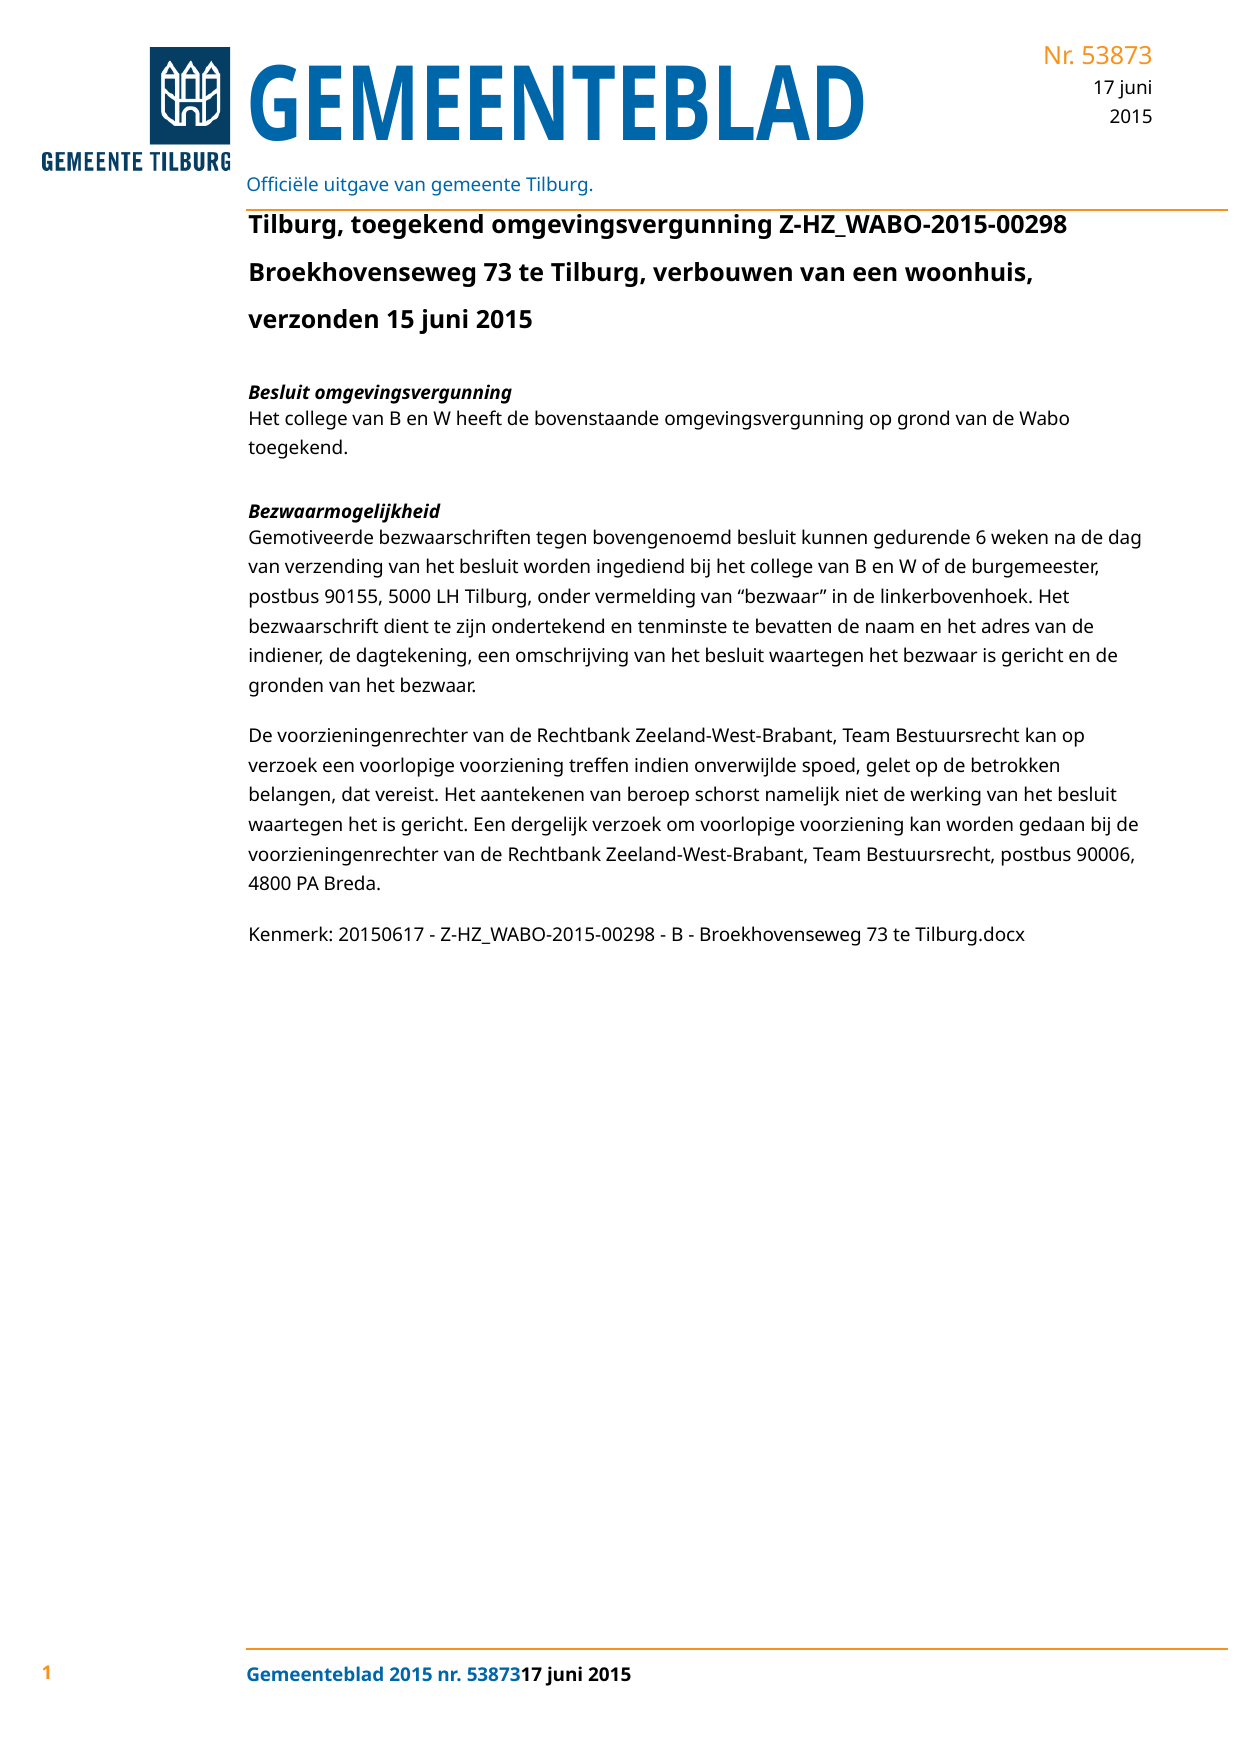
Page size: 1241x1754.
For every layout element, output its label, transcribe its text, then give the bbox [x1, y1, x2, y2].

text Tilburg, toegekend omgevingsvergunning Z-HZ_WABO-2015-00298 Broekhovenseweg 73 te Tilburg, verbouwen van een woonhuis, verzonden 15 juni 2015 [248, 211, 1152, 336]
text Besluit omgevingsvergunning [248, 379, 1152, 405]
text Gemotiveerde bezwaarschriften tegen bovengenoemd besluit kunnen gedurende 6 weken na de dag van verzending van het besluit worden ingediend bij het college van B en W of de burgemeester, postbus 90155, 5000 LH Tilburg, onder vermelding van “bezwaar” in de linkerbovenhoek. Het bezwaarschrift dient te zijn ondertekend en tenminste te bevatten de naam en het adres van de indiener, de dagtekening, een omschrijving van het besluit waartegen het bezwaar is gericht en de gronden van het bezwaar. [248, 524, 1152, 698]
text Het college van B en W heeft de bovenstaande omgevingsvergunning op grond van de Wabo toegekend. [248, 405, 1152, 460]
text Bezwaarmogelijkheid [248, 498, 1152, 524]
text Kenmerk: 20150617 - Z-HZ_WABO-2015-00298 - B - Broekhovenseweg 73 te Tilburg.docx [248, 921, 1152, 946]
picture [41, 47, 231, 172]
text De voorzieningenrechter van de Rechtbank Zeeland-West-Brabant, Team Bestuursrecht kan op verzoek een voorlopige voorziening treffen indien onverwijlde spoed, gelet op de betrokken belangen, dat vereist. Het aantekenen van beroep schorst namelijk niet de werking van het besluit waartegen het is gericht. Een dergelijk verzoek om voorlopige voorziening kan worden gedaan bij de voorzieningenrechter van de Rechtbank Zeeland-West-Brabant, Team Bestuursrecht, postbus 90006, 4800 PA Breda. [248, 722, 1152, 896]
